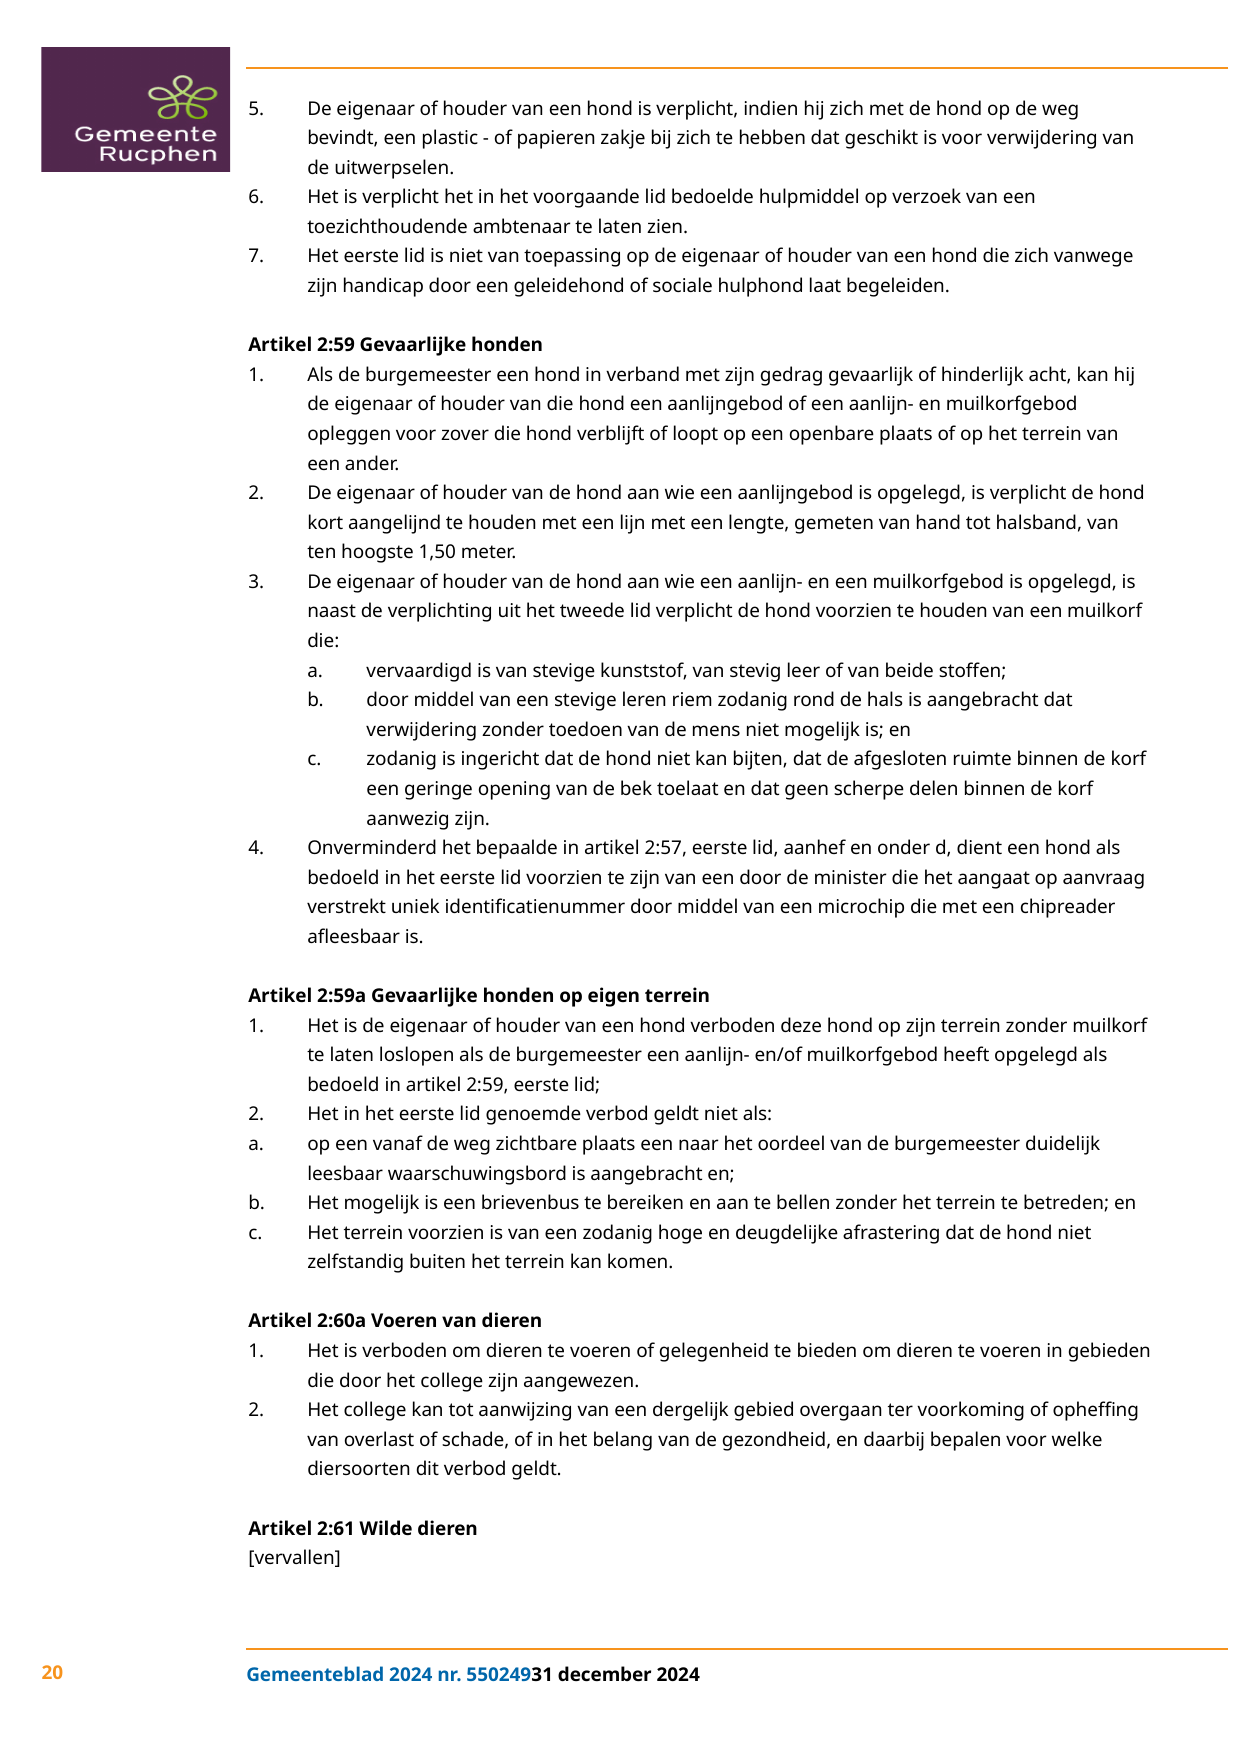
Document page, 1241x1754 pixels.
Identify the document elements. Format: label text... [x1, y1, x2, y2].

picture [41, 47, 231, 172]
list door middel van een stevige leren riem zodanig rond de hals is aangebracht dat verwijdering zonder toedoen van de mens niet mogelijk is; en [307, 686, 1152, 742]
list De eigenaar of houder van de hond aan wie een aanlijngebod is opgelegd, is verplicht de hond kort aangelijnd te houden met een lijn met een lengte, gemeten van hand tot halsband, van ten hoogste 1,50 meter. [248, 479, 1152, 564]
list Onverminderd het bepaalde in artikel 2:57, eerste lid, aanhef en onder d, dient een hond als bedoeld in het eerste lid voorzien te zijn van een door de minister die het aangaat op aanvraag verstrekt uniek identificatienummer door middel van een microchip die met een chipreader afleesbaar is. [248, 834, 1152, 949]
list Het is verplicht het in het voorgaande lid bedoelde hulpmiddel op verzoek van een toezichthoudende ambtenaar te laten zien. [248, 183, 1152, 239]
list Als de burgemeester een hond in verband met zijn gedrag gevaarlijk of hinderlijk acht, kan hij de eigenaar of houder van die hond een aanlijngebod of een aanlijn- en muilkorfgebod opleggen voor zover die hond verblijft of loopt op een openbare plaats of op het terrein van een ander. [248, 361, 1152, 476]
list vervaardigd is van stevige kunststof, van stevig leer of van beide stoffen; [307, 657, 1152, 683]
list Het eerste lid is niet van toepassing op de eigenaar of houder van een hond die zich vanwege zijn handicap door een geleidehond of sociale hulphond laat begeleiden. [248, 243, 1152, 298]
text [vervallen] [248, 1544, 1152, 1570]
text Artikel 2:60a Voeren van dieren [248, 1308, 1152, 1333]
list Het is de eigenaar of houder van een hond verboden deze hond op zijn terrein zonder muilkorf te laten loslopen als de burgemeester een aanlijn- en/of muilkorfgebod heeft opgelegd als bedoeld in artikel 2:59, eerste lid; [248, 1012, 1152, 1097]
list De eigenaar of houder van de hond aan wie een aanlijn- en een muilkorfgebod is opgelegd, is naast de verplichting uit het tweede lid verplicht de hond voorzien te houden van een muilkorf die: [248, 568, 1152, 653]
list Het college kan tot aanwijzing van een dergelijk gebied overgaan ter voorkoming of opheffing van overlast of schade, of in het belang van de gezondheid, en daarbij bepalen voor welke diersoorten dit verbod geldt. [248, 1396, 1152, 1481]
list Het is verboden om dieren te voeren of gelegenheid te bieden om dieren te voeren in gebieden die door het college zijn aangewezen. [248, 1337, 1152, 1393]
text Artikel 2:61 Wilde dieren [248, 1515, 1152, 1541]
list De eigenaar of houder van een hond is verplicht, indien hij zich met de hond op de weg bevindt, een plastic - of papieren zakje bij zich te hebben dat geschikt is voor verwijdering van de uitwerpselen. [248, 95, 1152, 180]
text Artikel 2:59a Gevaarlijke honden op eigen terrein [248, 982, 1152, 1008]
list zodanig is ingericht dat de hond niet kan bijten, dat de afgesloten ruimte binnen de korf een geringe opening van de bek toelaat en dat geen scherpe delen binnen de korf aanwezig zijn. [307, 746, 1152, 831]
list Het mogelijk is een brievenbus te bereiken en aan te bellen zonder het terrein te betreden; en [248, 1189, 1152, 1215]
list op een vanaf de weg zichtbare plaats een naar het oordeel van de burgemeester duidelijk leesbaar waarschuwingsbord is aangebracht en; [248, 1130, 1152, 1186]
list Het in het eerste lid genoemde verbod geldt niet als: [248, 1101, 1152, 1126]
list Het terrein voorzien is van een zodanig hoge en deugdelijke afrastering dat de hond niet zelfstandig buiten het terrein kan komen. [248, 1219, 1152, 1274]
text Artikel 2:59 Gevaarlijke honden [248, 331, 1152, 357]
